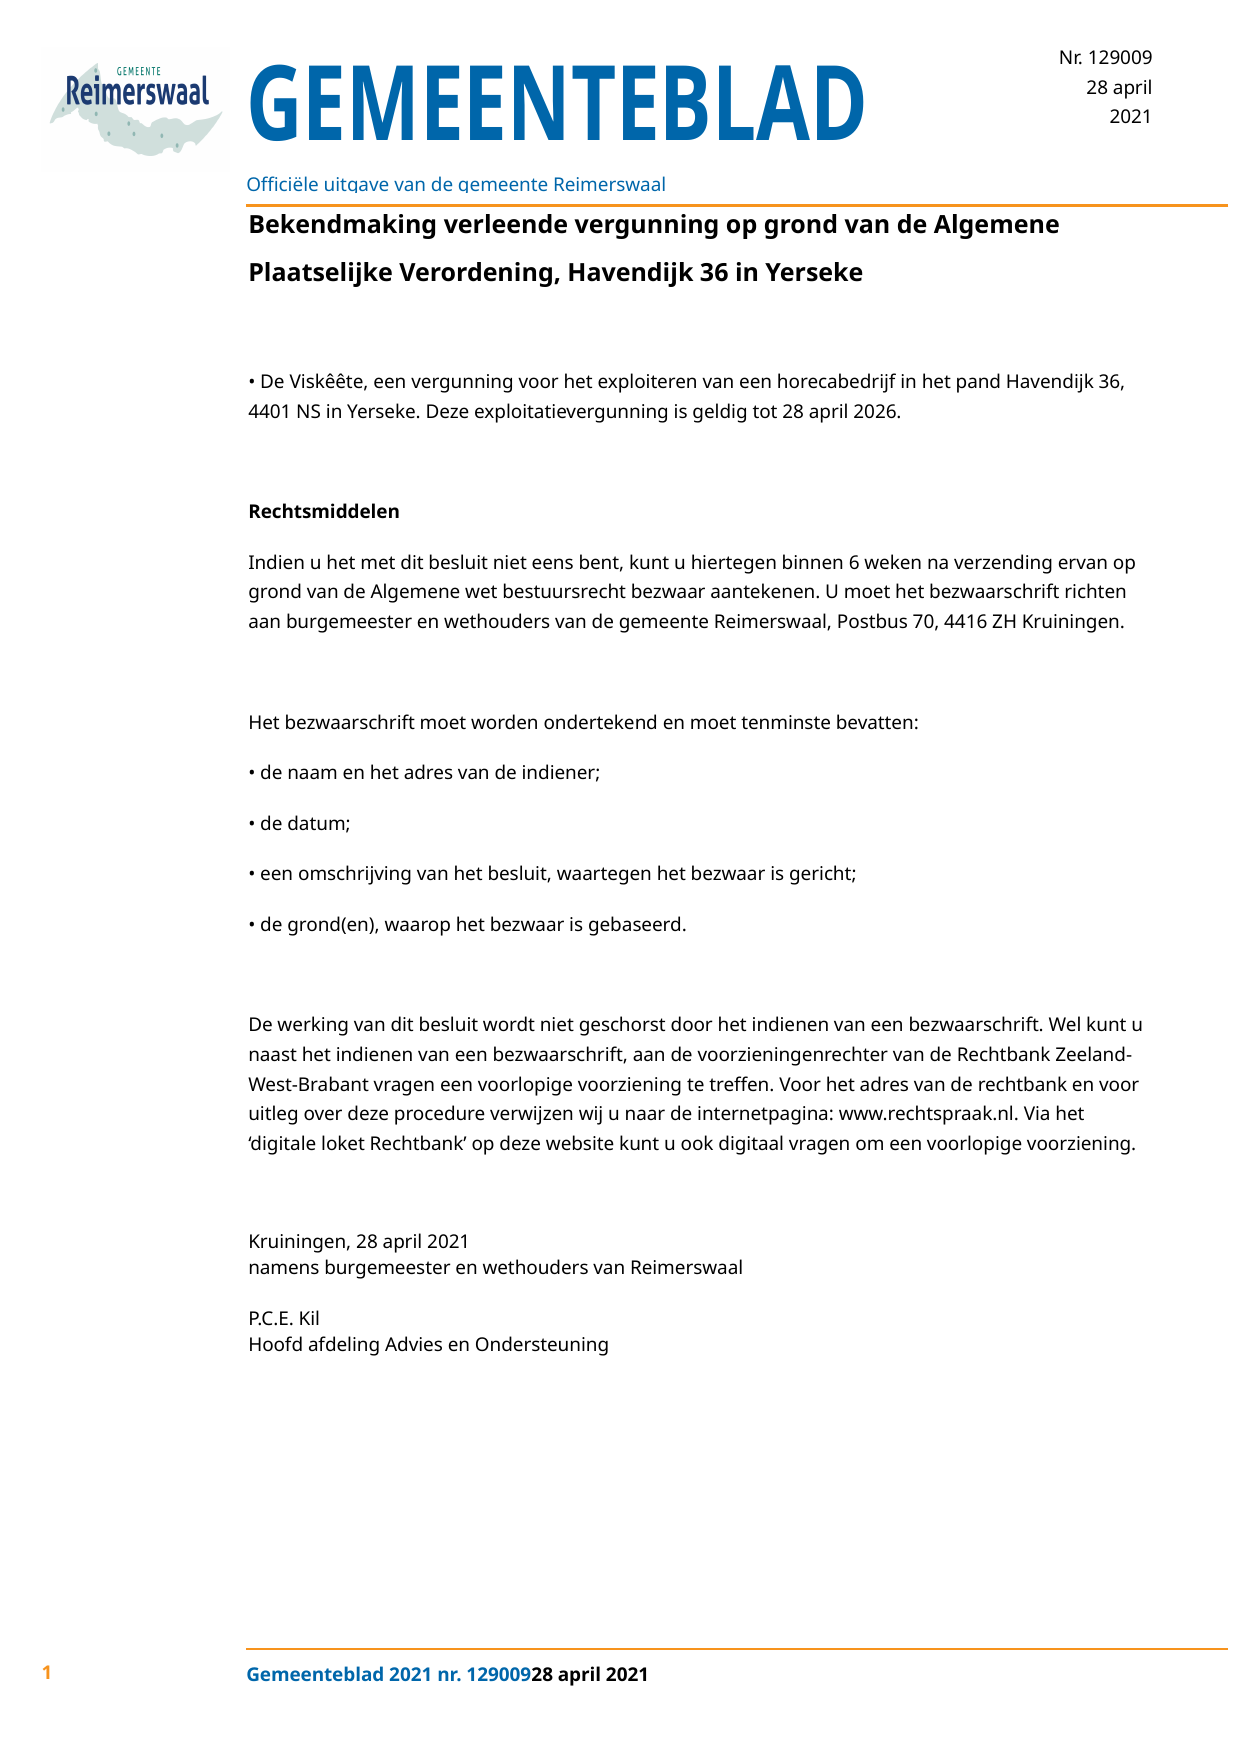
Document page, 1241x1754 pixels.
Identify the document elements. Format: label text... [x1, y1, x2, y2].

text Hoofd afdeling Advies en Ondersteuning [248, 1331, 1152, 1357]
text Rechtsmiddelen [248, 499, 1152, 524]
text • de datum; [248, 810, 1152, 836]
text namens burgemeester en wethouders van Reimerswaal [248, 1254, 1152, 1280]
text Het bezwaarschrift moet worden ondertekend en moet tenminste bevatten: [248, 709, 1152, 735]
text P.C.E. Kil [248, 1305, 1152, 1331]
text • een omschrijving van het besluit, waartegen het bezwaar is gericht; [248, 860, 1152, 886]
text • de naam en het adres van de indiener; [248, 759, 1152, 785]
text Bekendmaking verleende vergunning op grond van de Algemene Plaatselijke Verordening, Havendijk 36 in Yerseke [248, 207, 1152, 288]
text Kruiningen, ‎28 april 2021 [248, 1228, 1152, 1254]
text De werking van dit besluit wordt niet geschorst door het indienen van een bezwaarschrift. Wel kunt u naast het indienen van een bezwaarschrift, aan de voorzieningenrechter van de Rechtbank Zeeland-West-Brabant vragen een voorlopige voorziening te treffen. Voor het adres van de rechtbank en voor uitleg over deze procedure verwijzen wij u naar de internetpagina: www.rechtspraak.nl. Via het ‘digitale loket Rechtbank’ op deze website kunt u ook digitaal vragen om een voorlopige voorziening. [248, 1012, 1152, 1156]
text • De Viskêête, een vergunning voor het exploiteren van een horecabedrijf in het pand Havendijk 36, 4401 NS in Yerseke. Deze exploitatievergunning is geldig tot 28 april 2026. [248, 368, 1152, 424]
picture [41, 47, 231, 172]
text • de grond(en), waarop het bezwaar is gebaseerd. [248, 911, 1152, 937]
text Indien u het met dit besluit niet eens bent, kunt u hiertegen binnen 6 weken na verzending ervan op grond van de Algemene wet bestuursrecht bezwaar aantekenen. U moet het bezwaarschrift richten aan burgemeester en wethouders van de gemeente Reimerswaal, Postbus 70, 4416 ZH Kruiningen. [248, 549, 1152, 634]
